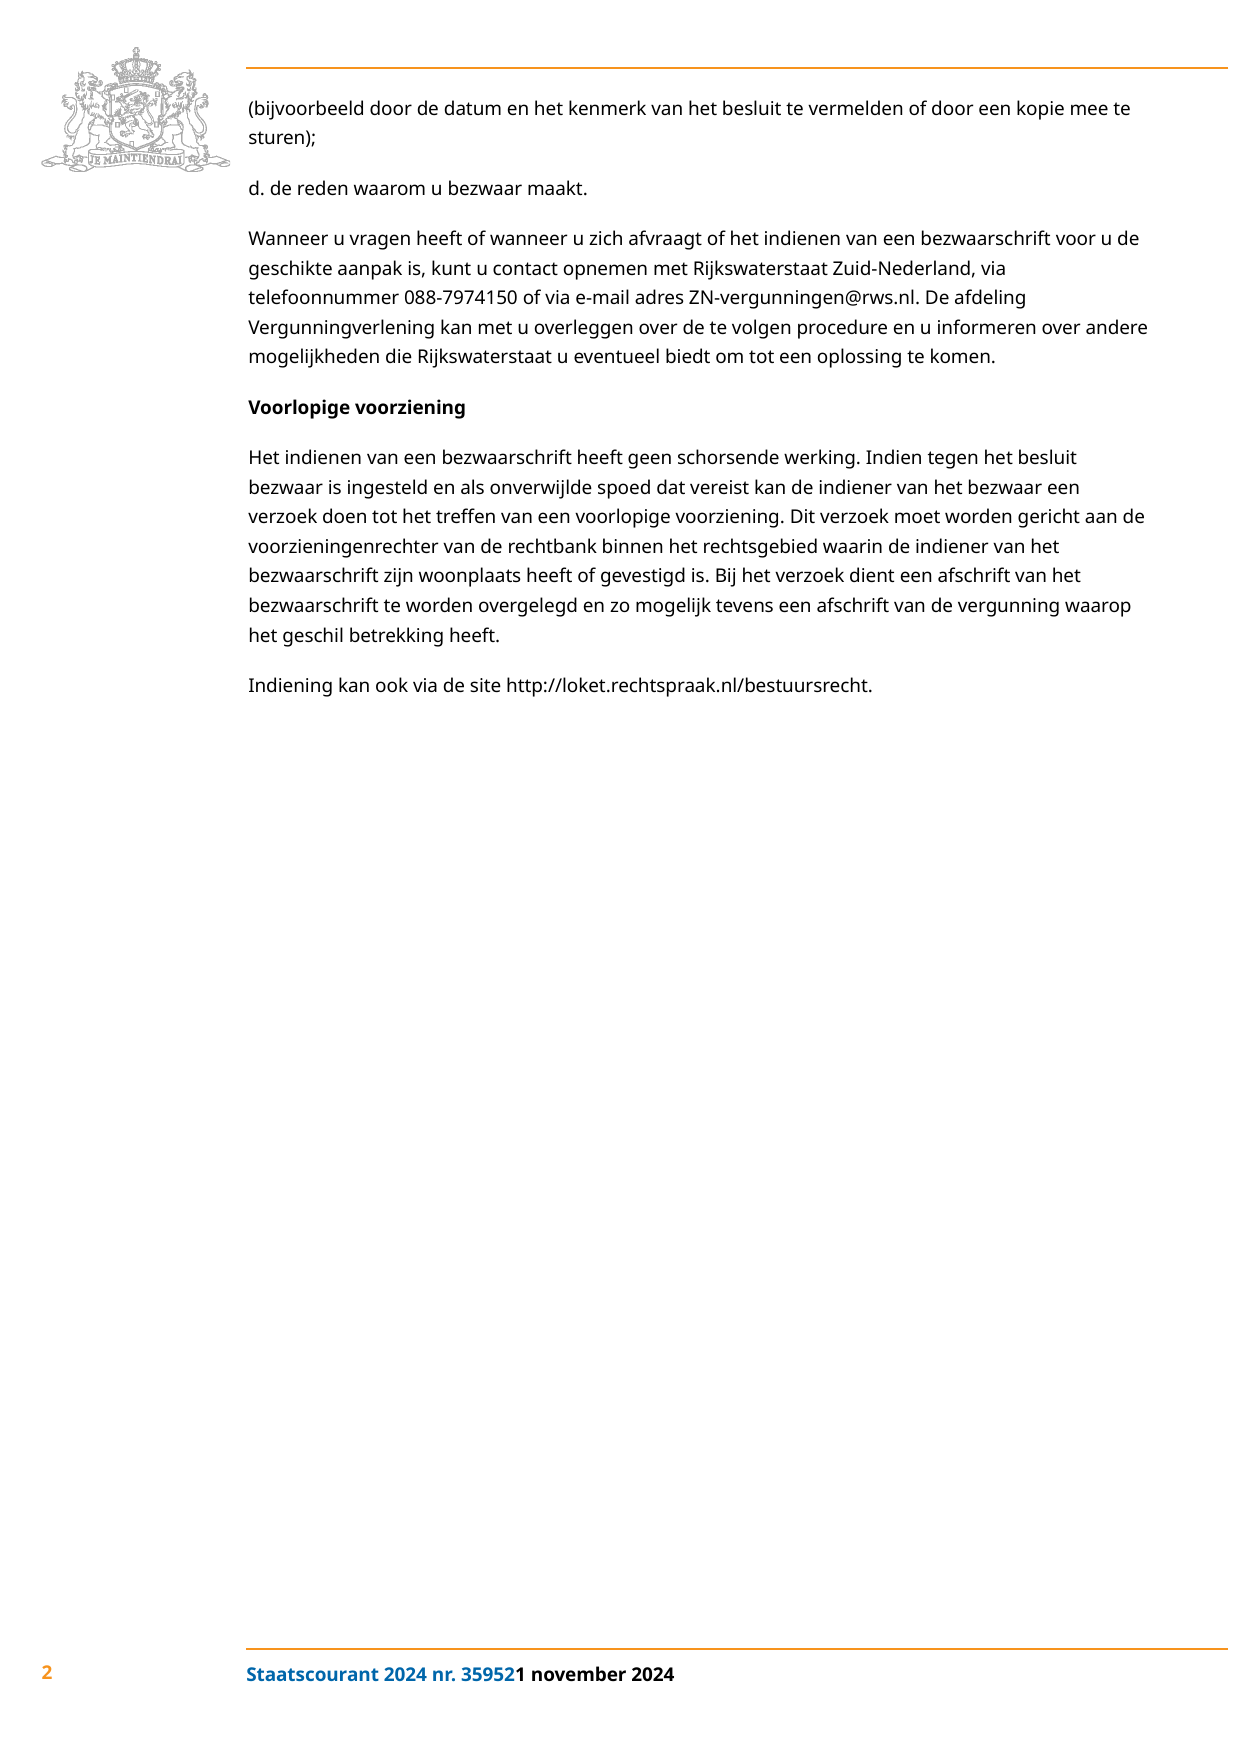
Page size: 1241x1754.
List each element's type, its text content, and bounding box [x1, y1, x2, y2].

text d. de reden waarom u bezwaar maakt. [248, 175, 1152, 201]
text (bijvoorbeeld door de datum en het kenmerk van het besluit te vermelden of door een kopie mee te sturen); [248, 95, 1152, 150]
text Wanneer u vragen heeft of wanneer u zich afvraagt of het indienen van een bezwaarschrift voor u de geschikte aanpak is, kunt u contact opnemen met Rijkswaterstaat Zuid-Nederland, via telefoonnummer 088-7974150 of via e-mail adres ZN-vergunningen@rws.nl. De afdeling Vergunningverlening kan met u overleggen over de te volgen procedure en u informeren over andere mogelijkheden die Rijkswaterstaat u eventueel biedt om tot een oplossing te komen. [248, 225, 1152, 369]
picture [41, 47, 231, 172]
text Het indienen van een bezwaarschrift heeft geen schorsende werking. Indien tegen het besluit bezwaar is ingesteld en als onverwijlde spoed dat vereist kan de indiener van het bezwaar een verzoek doen tot het treffen van een voorlopige voorziening. Dit verzoek moet worden gericht aan de voorzieningenrechter van de rechtbank binnen het rechtsgebied waarin de indiener van het bezwaarschrift zijn woonplaats heeft of gevestigd is. Bij het verzoek dient een afschrift van het bezwaarschrift te worden overgelegd en zo mogelijk tevens een afschrift van de vergunning waarop het geschil betrekking heeft. [248, 444, 1152, 648]
text Voorlopige voorziening [248, 394, 1152, 420]
text Indiening kan ook via de site http://loket.rechtspraak.nl/bestuursrecht. [248, 672, 1152, 698]
